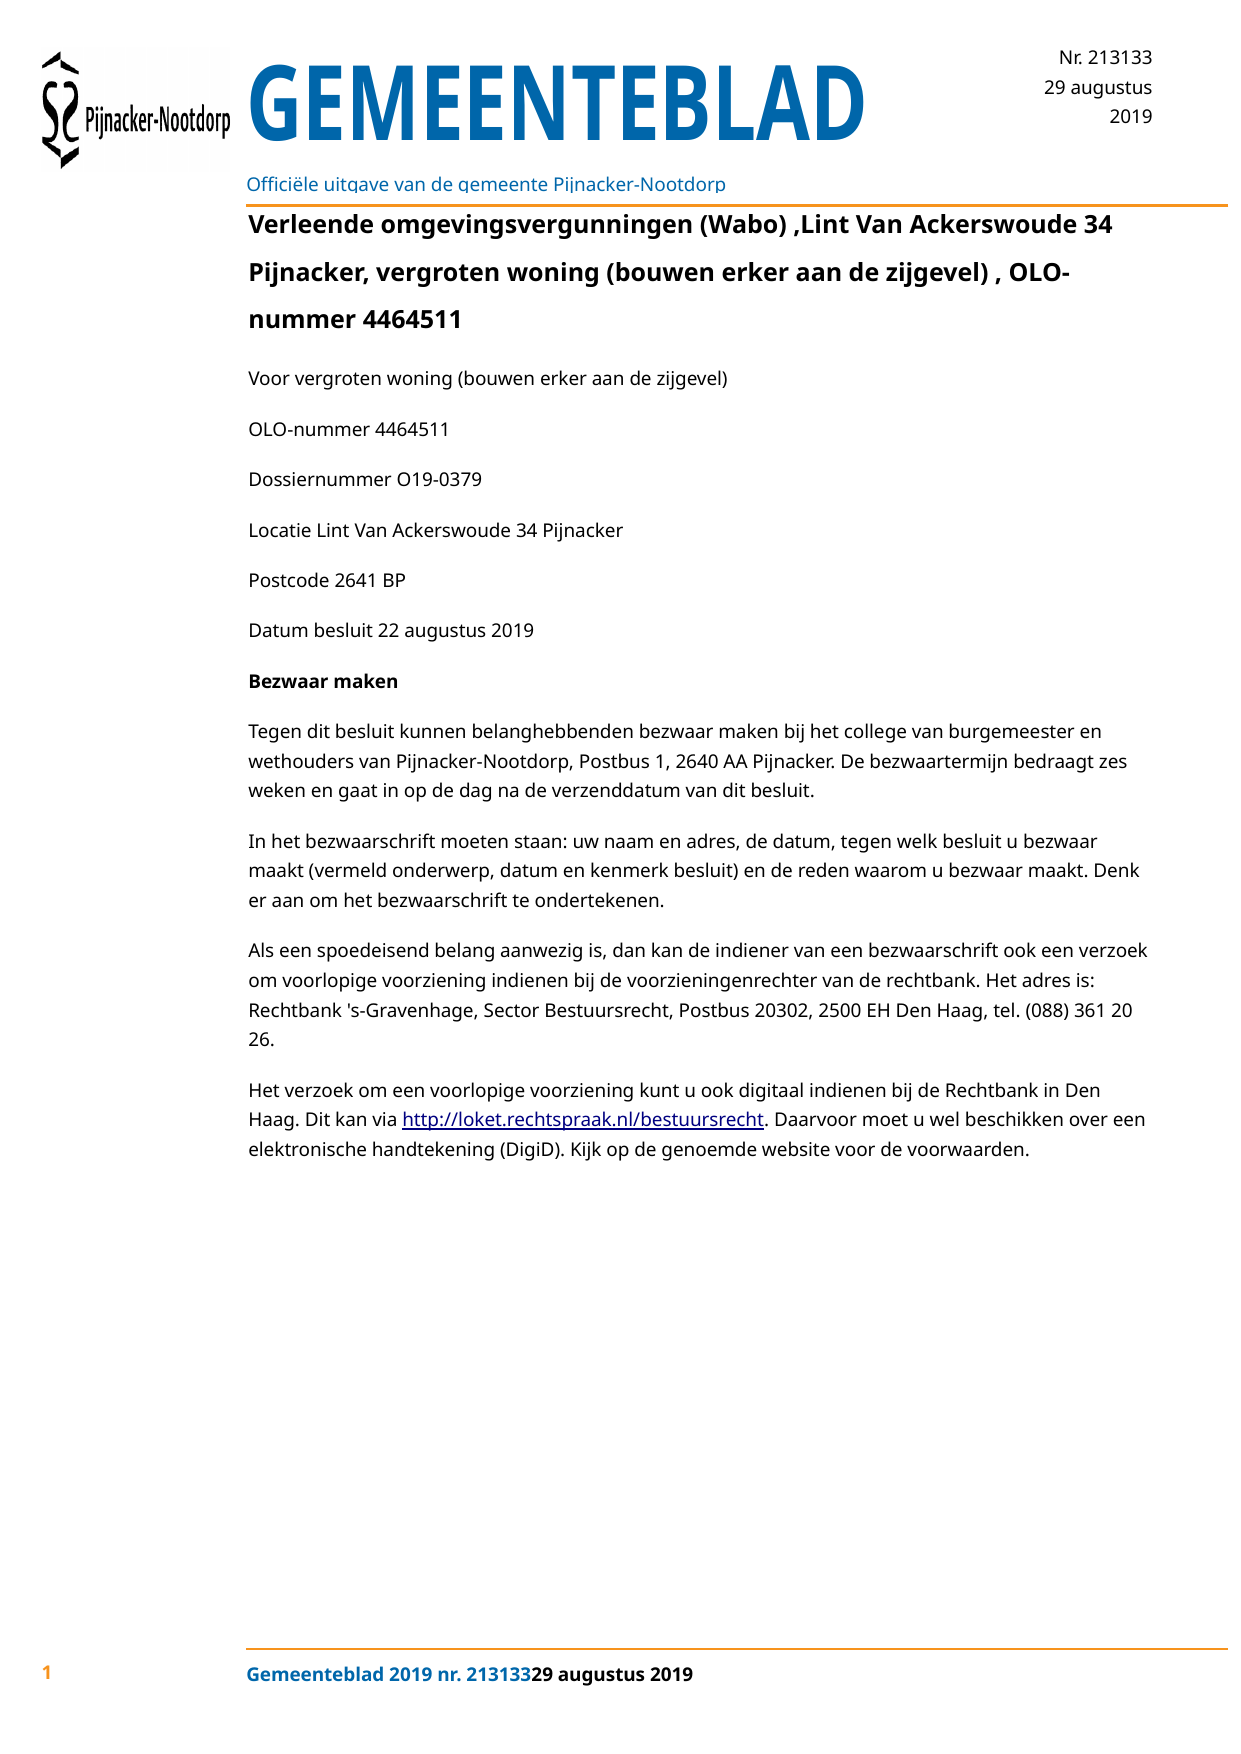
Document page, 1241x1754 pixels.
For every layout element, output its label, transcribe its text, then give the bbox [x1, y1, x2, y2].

picture [41, 47, 231, 172]
text Voor vergroten woning (bouwen erker aan de zijgevel) [248, 366, 1152, 391]
text Tegen dit besluit kunnen belanghebbenden bezwaar maken bij het college van burgemeester en wethouders van Pijnacker-Nootdorp, Postbus 1, 2640 AA Pijnacker. De bezwaartermijn bedraagt zes weken en gaat in op de dag na de verzenddatum van dit besluit. [248, 718, 1152, 803]
text Locatie Lint Van Ackerswoude 34 Pijnacker [248, 517, 1152, 542]
text In het bezwaarschrift moeten staan: uw naam en adres, de datum, tegen welk besluit u bezwaar maakt (vermeld onderwerp, datum en kenmerk besluit) en de reden waarom u bezwaar maakt. Denk er aan om het bezwaarschrift te ondertekenen. [248, 828, 1152, 913]
text Dossiernummer O19-0379 [248, 466, 1152, 492]
text Datum besluit 22 augustus 2019 [248, 618, 1152, 643]
text Bezwaar maken [248, 668, 1152, 694]
text Het verzoek om een voorlopige voorziening kunt u ook digitaal indienen bij de Rechtbank in Den Haag. Dit kan via http://loket.rechtspraak.nl/bestuursrecht. Daarvoor moet u wel beschikken over een elektronische handtekening (DigiD). Kijk op de genoemde website voor de voorwaarden. [248, 1077, 1152, 1162]
text Postcode 2641 BP [248, 567, 1152, 593]
text Verleende omgevingsvergunningen (Wabo) ,Lint Van Ackerswoude 34 Pijnacker, vergroten woning (bouwen erker aan de zijgevel) , OLO-nummer 4464511 [248, 207, 1152, 336]
text OLO-nummer 4464511 [248, 416, 1152, 442]
text Als een spoedeisend belang aanwezig is, dan kan de indiener van een bezwaarschrift ook een verzoek om voorlopige voorziening indienen bij de voorzieningenrechter van de rechtbank. Het adres is: Rechtbank 's-Gravenhage, Sector Bestuursrecht, Postbus 20302, 2500 EH Den Haag, tel. (088) 361 20 26. [248, 938, 1152, 1052]
